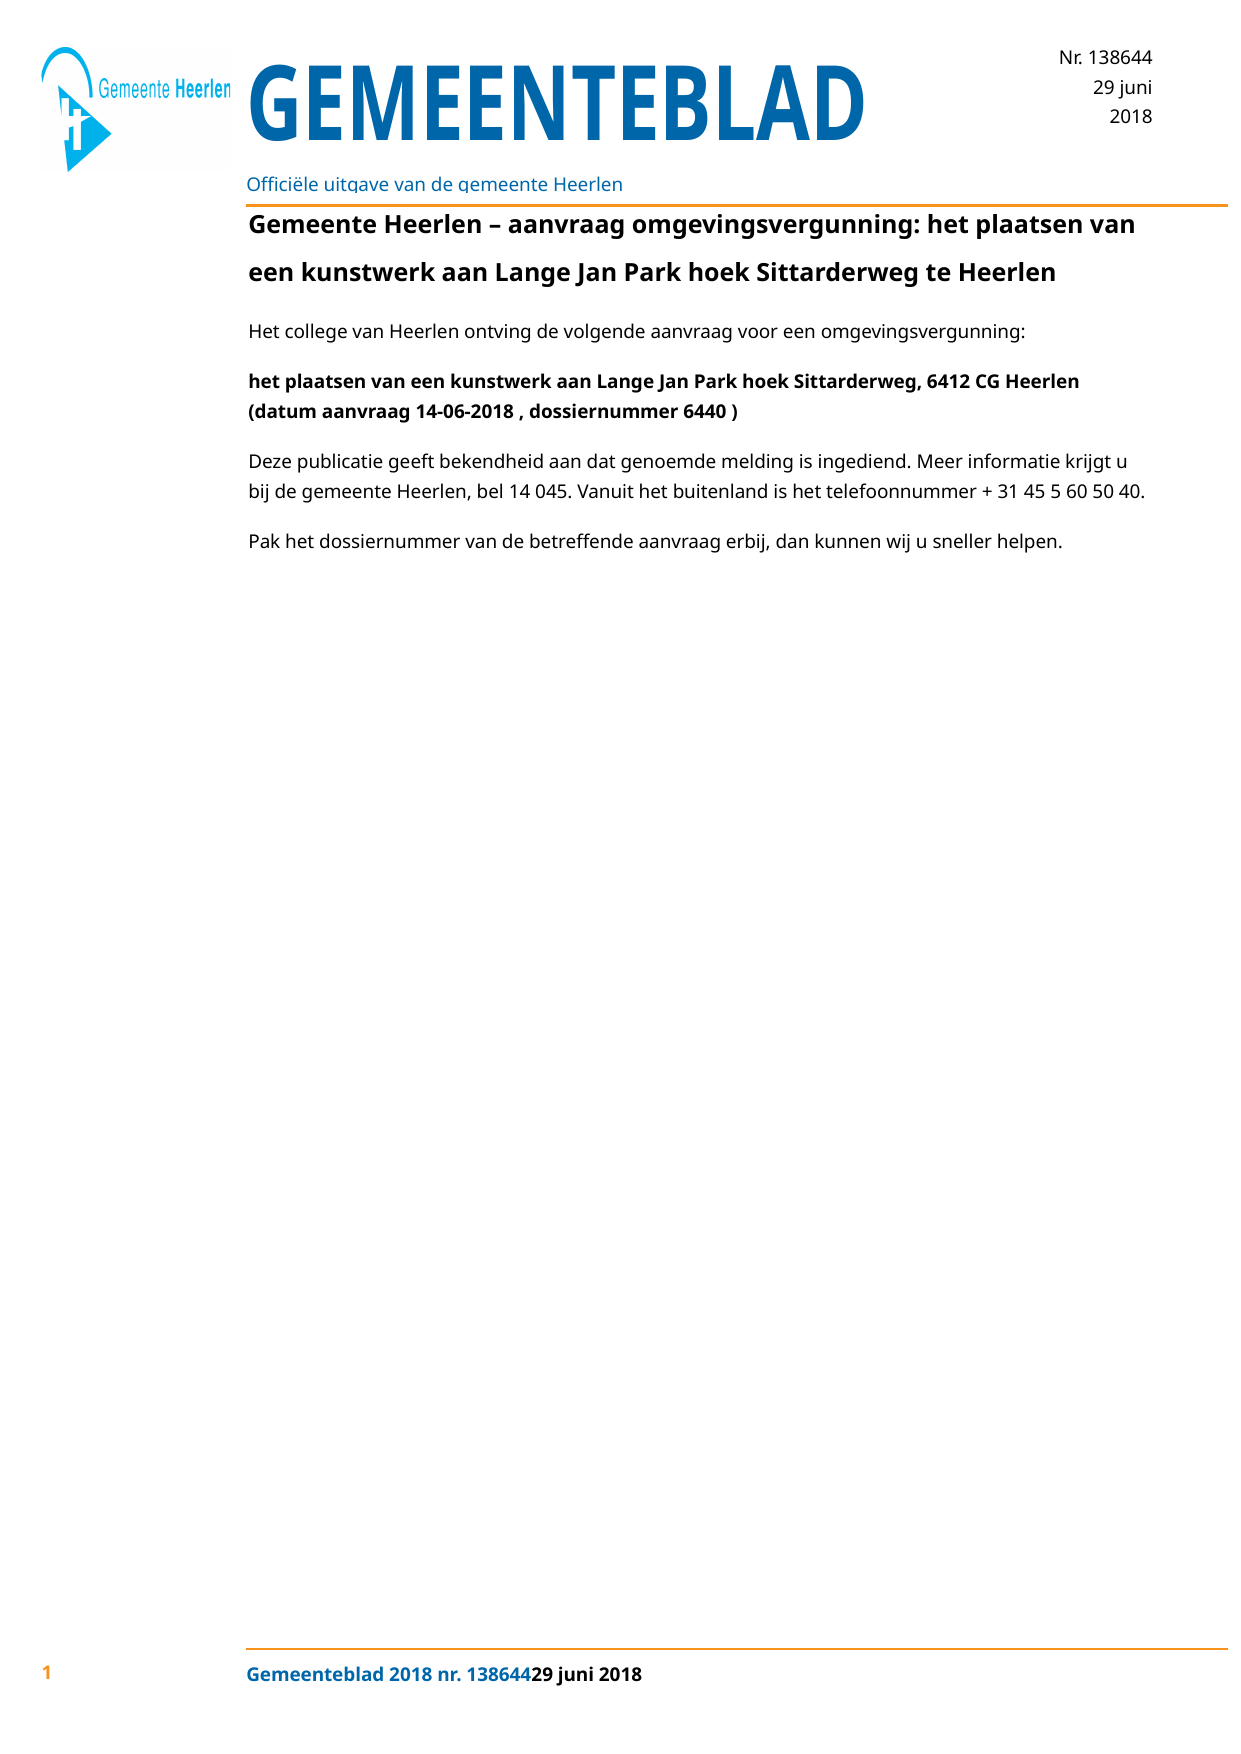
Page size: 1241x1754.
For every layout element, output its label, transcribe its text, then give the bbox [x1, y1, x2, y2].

text Het college van Heerlen ontving de volgende aanvraag voor een omgevingsvergunning: [248, 318, 1152, 344]
text Deze publicatie geeft bekendheid aan dat genoemde melding is ingediend. Meer informatie krijgt u bij de gemeente Heerlen, bel 14 045. Vanuit het buitenland is het telefoonnummer + 31 45 5 60 50 40. [248, 448, 1152, 504]
picture [41, 47, 58, 70]
text Pak het dossiernummer van de betreffende aanvraag erbij, dan kunnen wij u sneller helpen. [248, 528, 1152, 554]
text Gemeente Heerlen – aanvraag omgevingsvergunning: het plaatsen van een kunstwerk aan Lange Jan Park hoek Sittarderweg te Heerlen [248, 207, 1152, 288]
text het plaatsen van een kunstwerk aan Lange Jan Park hoek Sittarderweg, 6412 CG Heerlen (datum aanvraag 14-06-2018 , dossiernummer 6440 ) [248, 368, 1152, 424]
picture [41, 47, 231, 172]
